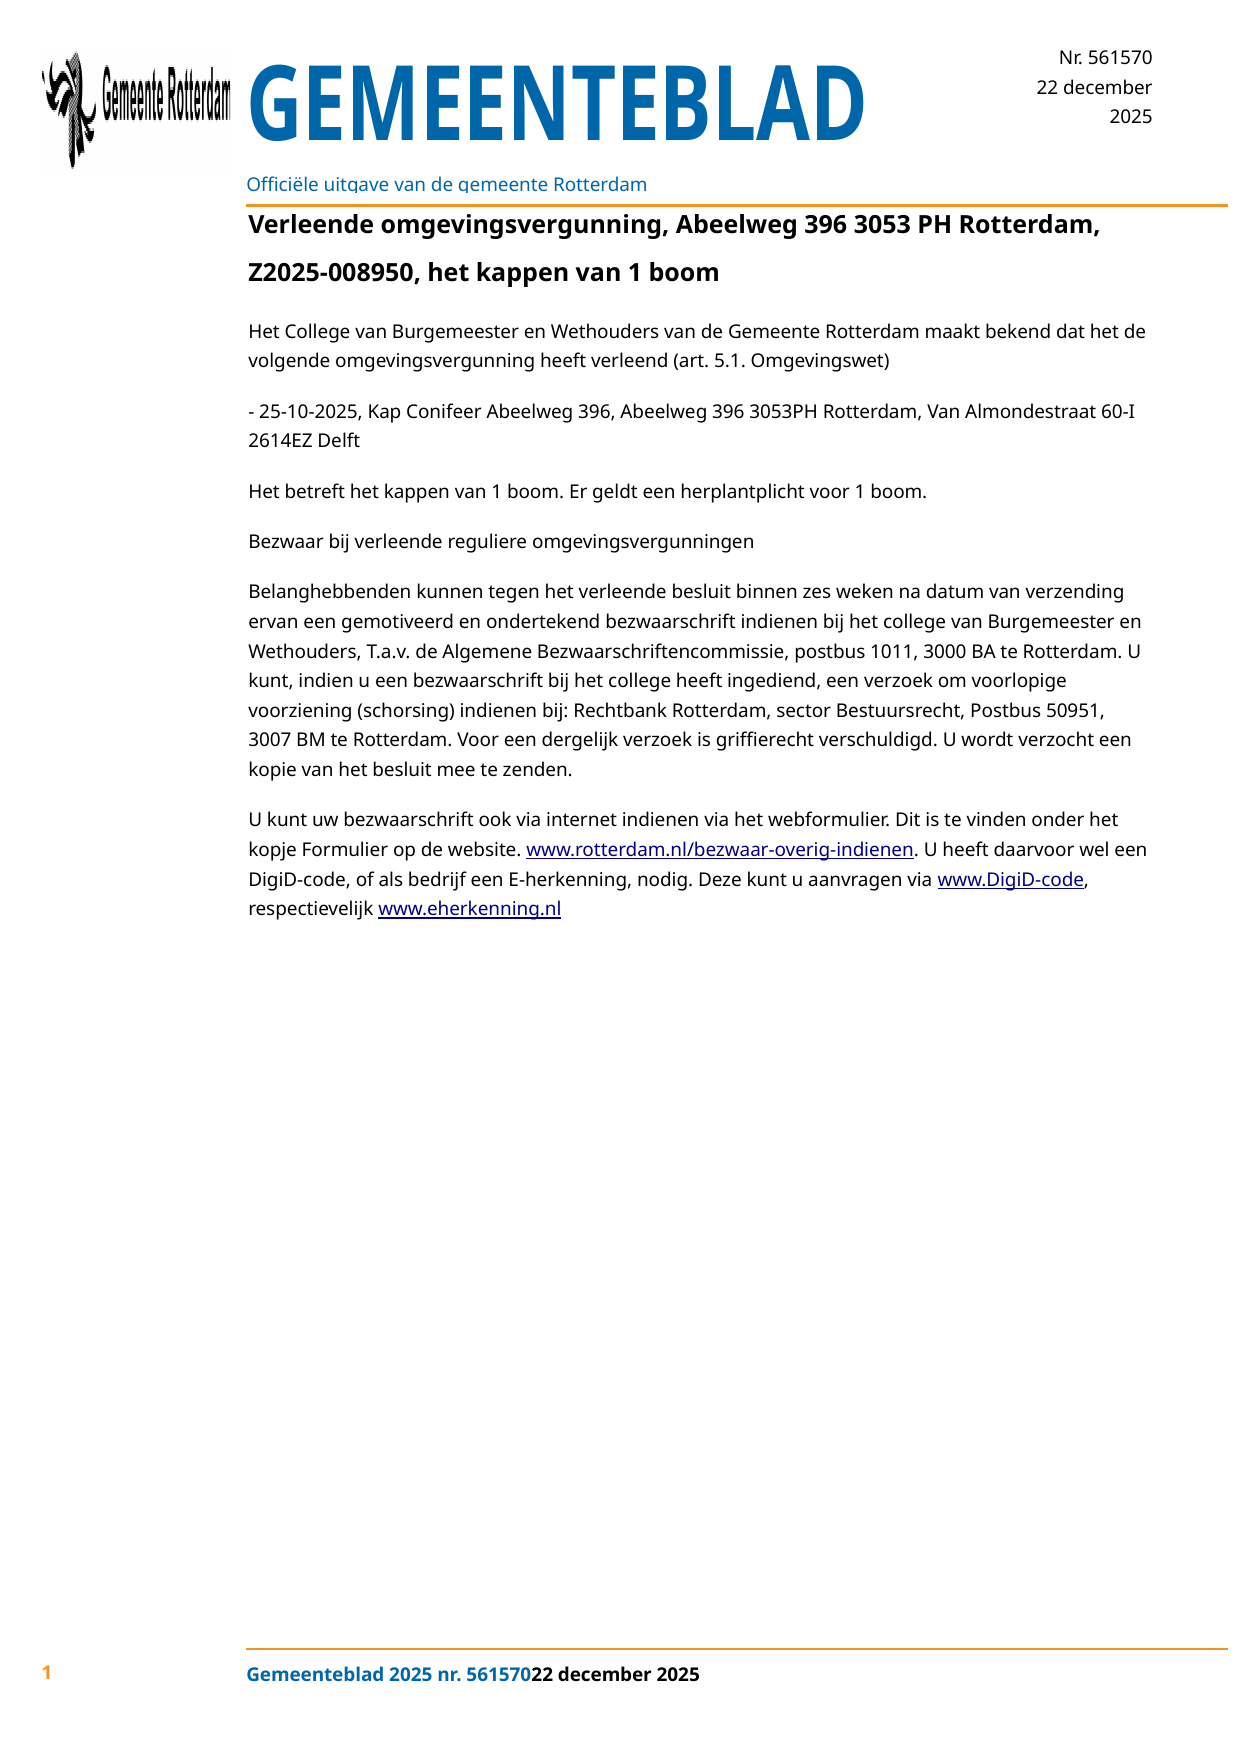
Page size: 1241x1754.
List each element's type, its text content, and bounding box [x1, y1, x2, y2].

text Het College van Burgemeester en Wethouders van de Gemeente Rotterdam maakt bekend dat het de volgende omgevingsvergunning heeft verleend (art. 5.1. Omgevingswet) [248, 318, 1152, 373]
text Bezwaar bij verleende reguliere omgevingsvergunningen [248, 528, 1152, 554]
text Belanghebbenden kunnen tegen het verleende besluit binnen zes weken na datum van verzending ervan een gemotiveerd en ondertekend bezwaarschrift indienen bij het college van Burgemeester en Wethouders, T.a.v. de Algemene Bezwaarschriftencommissie, postbus 1011, 3000 BA te Rotterdam. U kunt, indien u een bezwaarschrift bij het college heeft ingediend, een verzoek om voorlopige voorziening (schorsing) indienen bij: Rechtbank Rotterdam, sector Bestuursrecht, Postbus 50951, 3007 BM te Rotterdam. Voor een dergelijk verzoek is griffierecht verschuldigd. U wordt verzocht een kopie van het besluit mee te zenden. [248, 579, 1152, 782]
text Het betreft het kappen van 1 boom. Er geldt een herplantplicht voor 1 boom. [248, 478, 1152, 504]
text U kunt uw bezwaarschrift ook via internet indienen via het webformulier. Dit is te vinden onder het kopje Formulier op de website. www.rotterdam.nl/bezwaar-overig-indienen. U heeft daarvoor wel een DigiD-code, of als bedrijf een E-herkenning, nodig. Deze kunt u aanvragen via www.DigiD-code, respectievelijk www.eherkenning.nl [248, 807, 1152, 921]
text Verleende omgevingsvergunning, Abeelweg 396 3053 PH Rotterdam, Z2025-008950, het kappen van 1 boom [248, 207, 1152, 288]
text - 25-10-2025, Kap Conifeer Abeelweg 396, Abeelweg 396 3053PH Rotterdam, Van Almondestraat 60-I 2614EZ Delft [248, 398, 1152, 453]
picture [41, 47, 231, 172]
